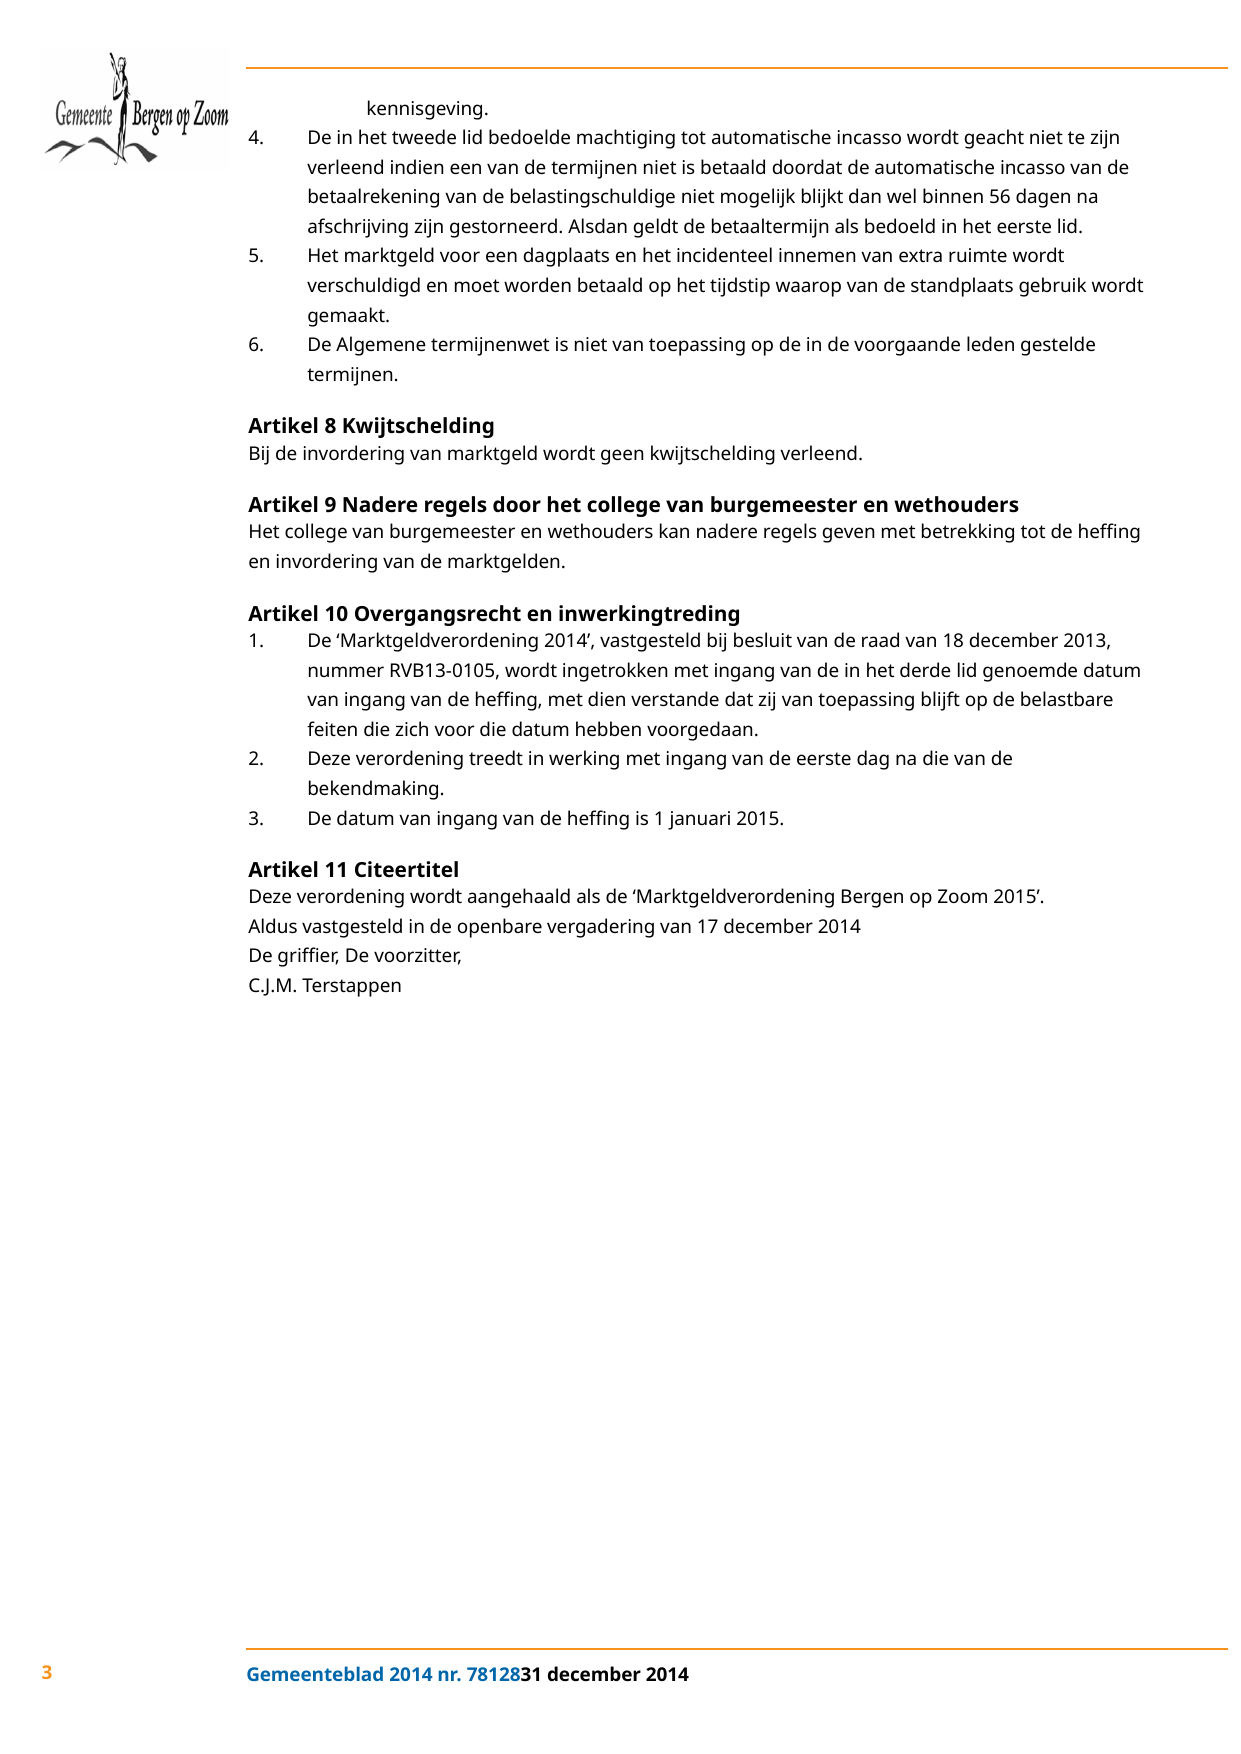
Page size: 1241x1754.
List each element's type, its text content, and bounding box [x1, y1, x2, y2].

list De in het tweede lid bedoelde machtiging tot automatische incasso wordt geacht niet te zijn verleend indien een van de termijnen niet is betaald doordat de automatische incasso van de betaalrekening van de belastingschuldige niet mogelijk blijkt dan wel binnen 56 dagen na afschrijving zijn gestorneerd. Alsdan geldt de betaaltermijn als bedoeld in het eerste lid. [248, 124, 1152, 239]
list De Algemene termijnenwet is niet van toepassing op de in de voorgaande leden gestelde termijnen. [248, 331, 1152, 387]
text Artikel 8 Kwijtschelding [248, 411, 1152, 440]
picture [41, 47, 231, 172]
list De datum van ingang van de heffing is 1 januari 2015. [248, 805, 1152, 830]
list Het marktgeld voor een dagplaats en het incidenteel innemen van extra ruimte wordt verschuldigd en moet worden betaald op het tijdstip waarop van de standplaats gebruik wordt gemaakt. [248, 243, 1152, 328]
list kennisgeving. [307, 95, 1152, 121]
text Deze verordening wordt aangehaald als de ‘Marktgeldverordening Bergen op Zoom 2015’. [248, 883, 1152, 909]
text De griffier, De voorzitter, [248, 943, 1152, 968]
text Aldus vastgesteld in de openbare vergadering van 17 december 2014 [248, 913, 1152, 939]
list De ‘Marktgeldverordening 2014’, vastgesteld bij besluit van de raad van 18 december 2013, nummer RVB13-0105, wordt ingetrokken met ingang van de in het derde lid genoemde datum van ingang van de heffing, met dien verstande dat zij van toepassing blijft op de belastbare feiten die zich voor die datum hebben voorgedaan. [248, 627, 1152, 742]
text Artikel 10 Overgangsrecht en inwerkingtreding [248, 599, 1152, 627]
list Deze verordening treedt in werking met ingang van de eerste dag na die van de bekendmaking. [248, 746, 1152, 801]
text Bij de invordering van marktgeld wordt geen kwijtschelding verleend. [248, 440, 1152, 466]
text Artikel 11 Citeertitel [248, 855, 1152, 883]
text C.J.M. Terstappen [248, 972, 1152, 998]
text Artikel 9 Nadere regels door het college van burgemeester en wethouders [248, 490, 1152, 519]
text Het college van burgemeester en wethouders kan nadere regels geven met betrekking tot de heffing en invordering van de marktgelden. [248, 519, 1152, 574]
